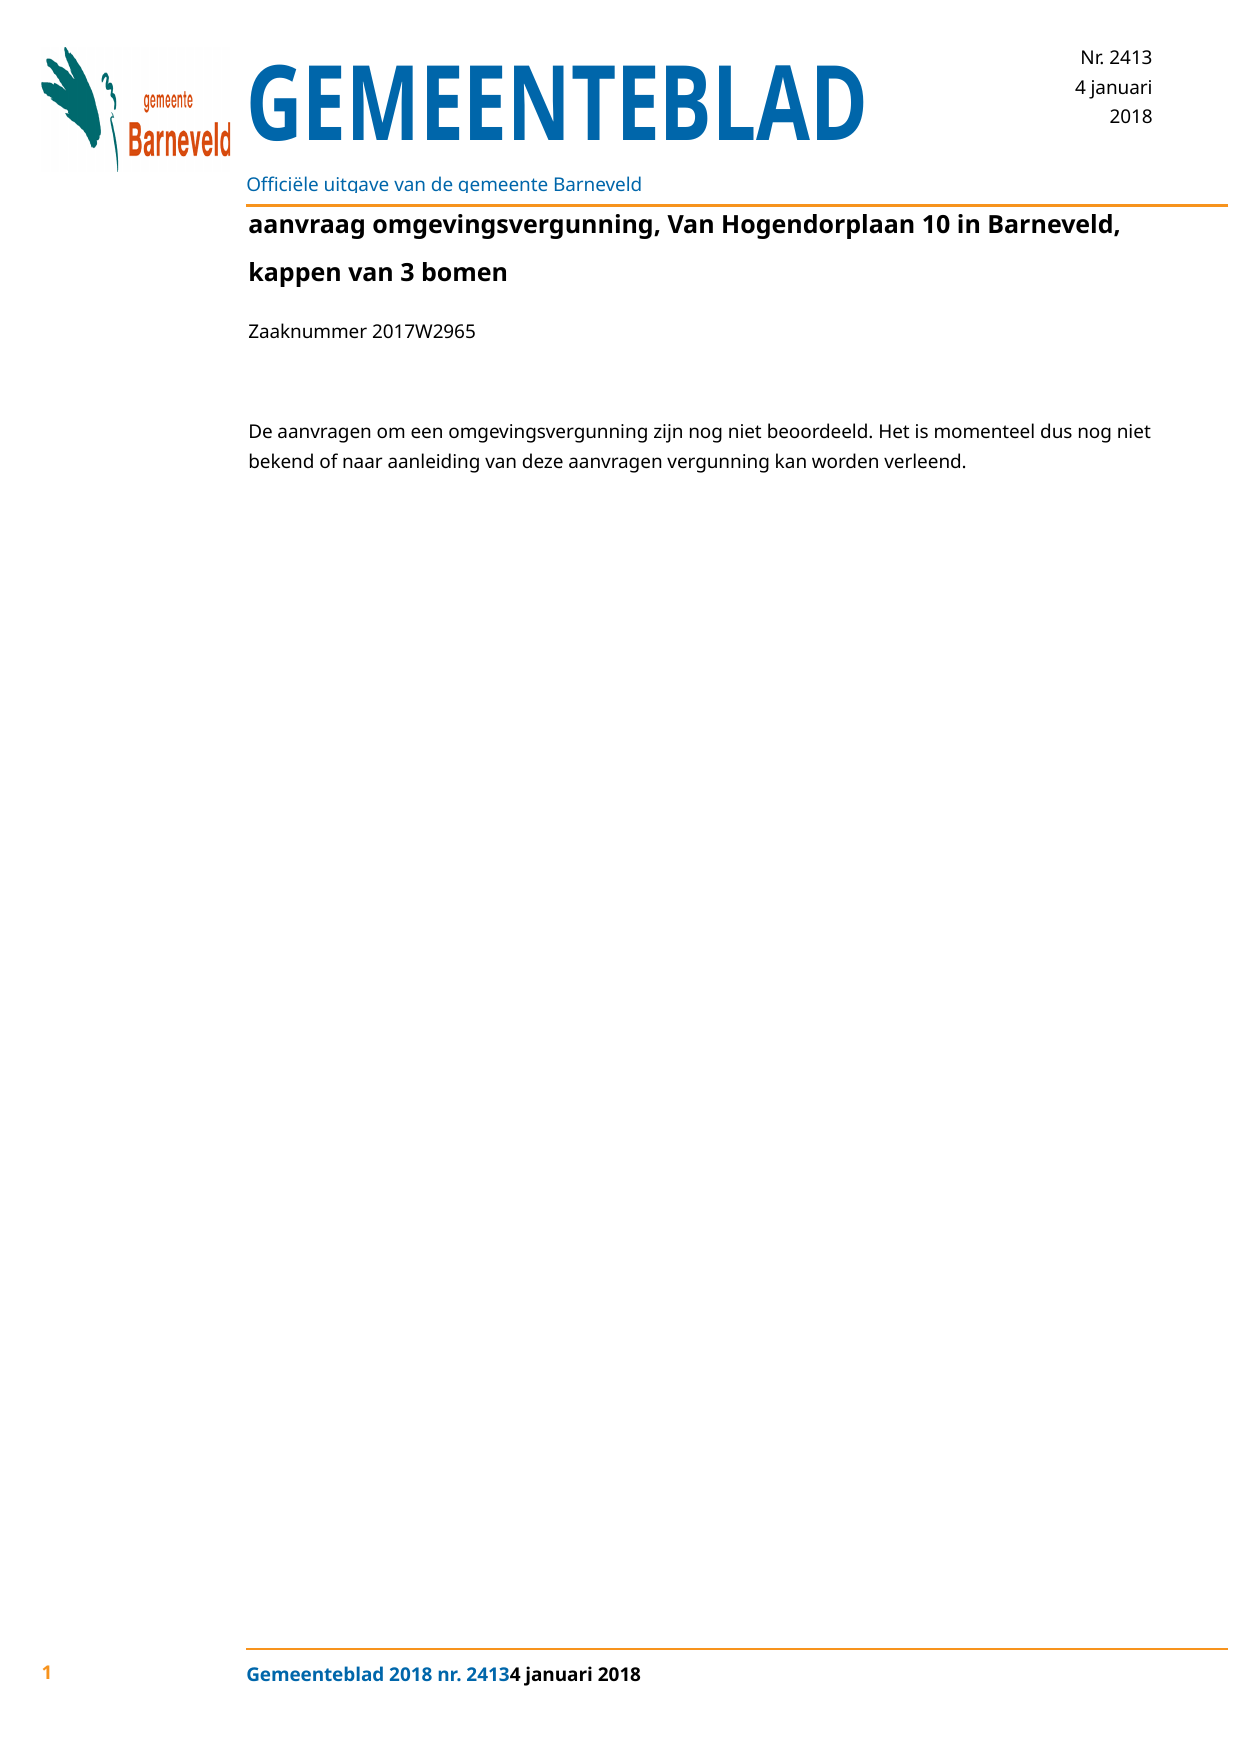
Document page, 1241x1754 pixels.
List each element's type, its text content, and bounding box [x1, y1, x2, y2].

text aanvraag omgevingsvergunning, Van Hogendorplaan 10 in Barneveld, kappen van 3 bomen [248, 207, 1152, 288]
text Zaaknummer 2017W2965 [248, 318, 1152, 344]
picture [41, 47, 231, 172]
text De aanvragen om een omgevingsvergunning zijn nog niet beoordeeld. Het is momenteel dus nog niet bekend of naar aanleiding van deze aanvragen vergunning kan worden verleend. [248, 419, 1152, 474]
